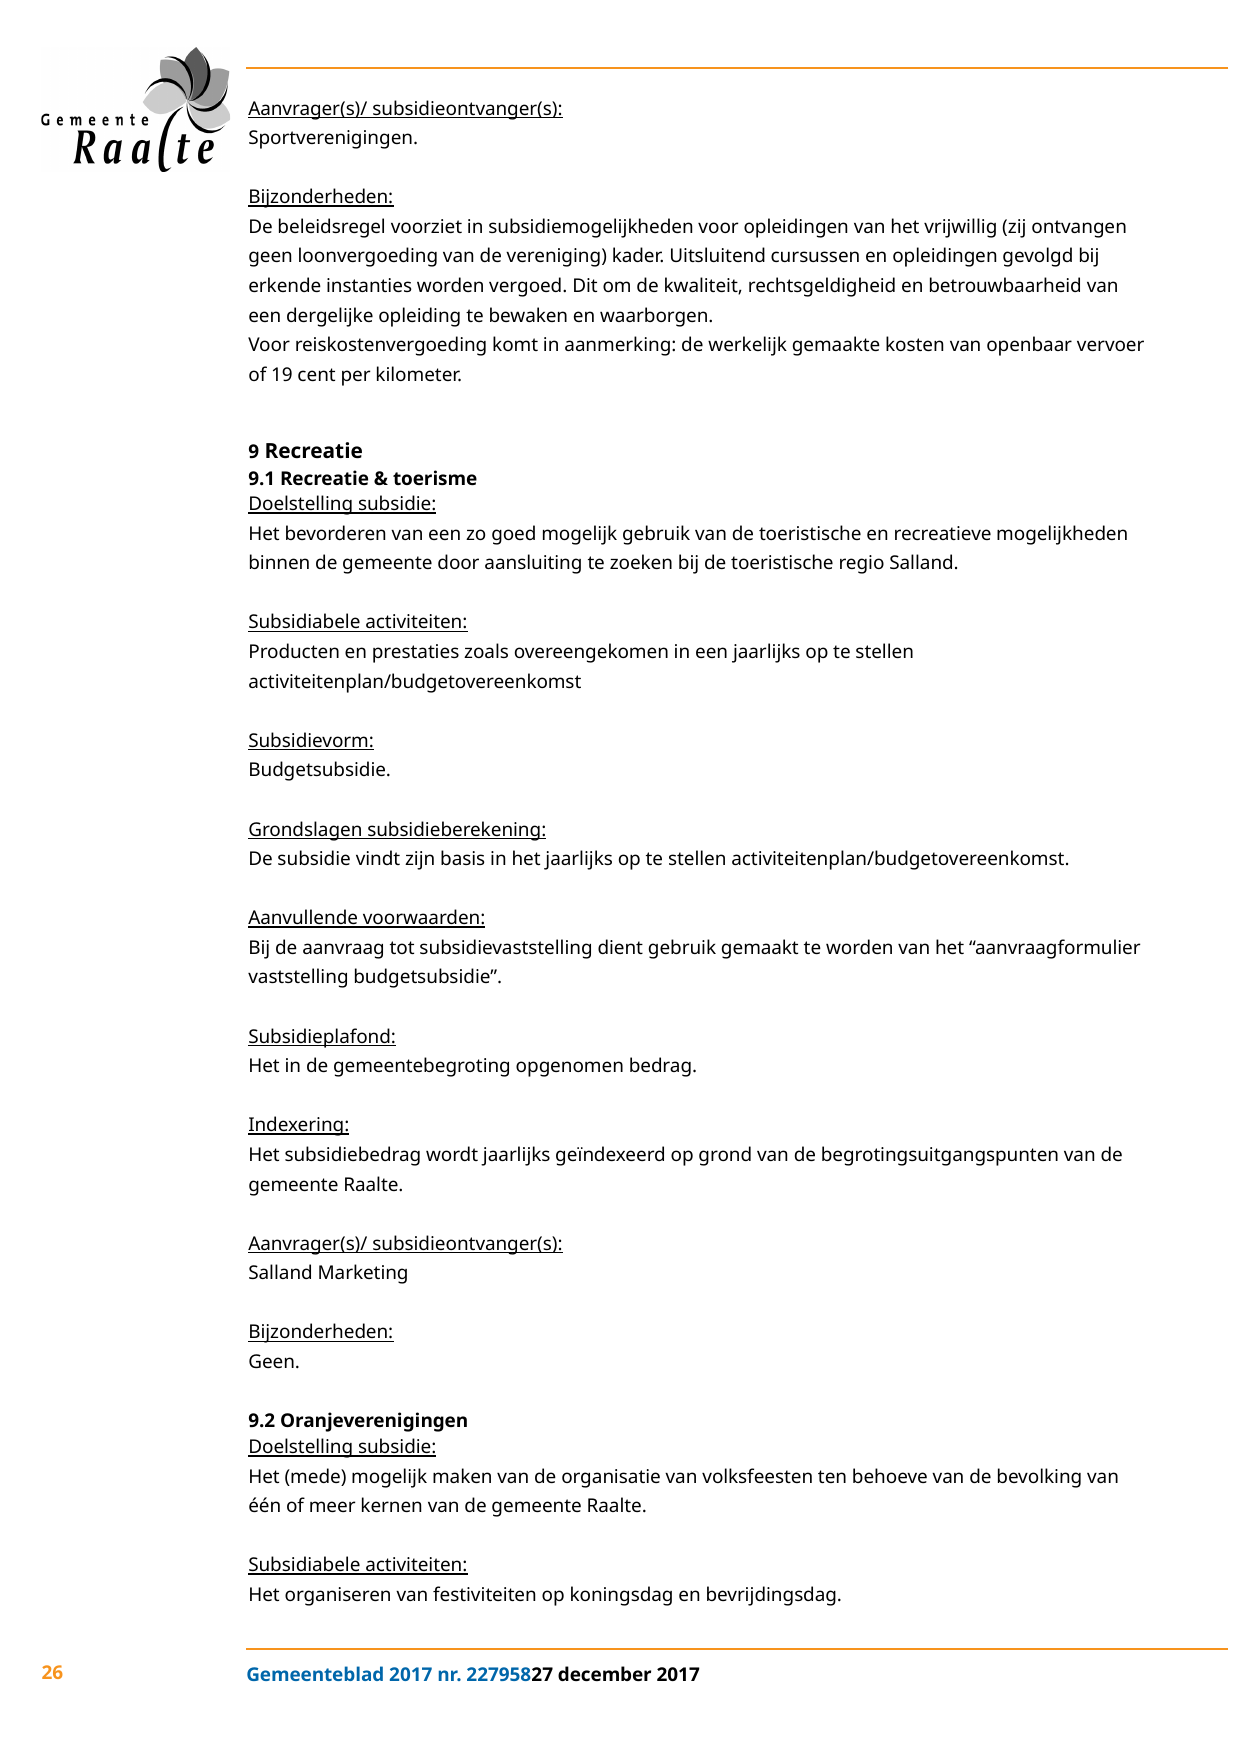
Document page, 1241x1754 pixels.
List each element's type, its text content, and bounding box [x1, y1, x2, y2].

text Het subsidiebedrag wordt jaarlijks geïndexeerd op grond van de begrotingsuitgangspunten van de gemeente Raalte. [248, 1141, 1152, 1197]
text Het organiseren van festiviteiten op koningsdag en bevrijdingsdag. [248, 1581, 1152, 1607]
text Indexering: [248, 1112, 1152, 1137]
text Bijzonderheden: [248, 1319, 1152, 1344]
text Het in de gemeentebegroting opgenomen bedrag. [248, 1052, 1152, 1078]
text Aanvrager(s)/ subsidieontvanger(s): [248, 1230, 1152, 1256]
text Sportverenigingen. [248, 124, 1152, 150]
text Subsidiabele activiteiten: [248, 609, 1152, 634]
text Producten en prestaties zoals overeengekomen in een jaarlijks op te stellen activiteitenplan/budgetovereenkomst [248, 638, 1152, 694]
text De subsidie vindt zijn basis in het jaarlijks op te stellen activiteitenplan/budgetovereenkomst. [248, 845, 1152, 871]
text Bij de aanvraag tot subsidievaststelling dient gebruik gemaakt te worden van het “aanvraagformulier vaststelling budgetsubsidie”. [248, 934, 1152, 989]
text 9 Recreatie [248, 436, 1152, 465]
text Subsidieplafond: [248, 1023, 1152, 1049]
text Aanvrager(s)/ subsidieontvanger(s): [248, 95, 1152, 121]
text Het bevorderen van een zo goed mogelijk gebruik van de toeristische en recreatieve mogelijkheden binnen de gemeente door aansluiting te zoeken bij de toeristische regio Salland. [248, 520, 1152, 575]
text Geen. [248, 1348, 1152, 1374]
text 9.1 Recreatie & toerisme [248, 465, 1152, 490]
text Voor reiskostenvergoeding komt in aanmerking: de werkelijk gemaakte kosten van openbaar vervoer of 19 cent per kilometer. [248, 331, 1152, 387]
text Subsidievorm: [248, 727, 1152, 753]
text Het (mede) mogelijk maken van de organisatie van volksfeesten ten behoeve van de bevolking van één of meer kernen van de gemeente Raalte. [248, 1463, 1152, 1518]
text Doelstelling subsidie: [248, 490, 1152, 516]
picture [41, 47, 231, 172]
text Grondslagen subsidieberekening: [248, 816, 1152, 842]
text Doelstelling subsidie: [248, 1433, 1152, 1459]
text Subsidiabele activiteiten: [248, 1552, 1152, 1577]
text Bijzonderheden: [248, 183, 1152, 209]
text Salland Marketing [248, 1259, 1152, 1285]
text 9.2 Oranjeverenigingen [248, 1407, 1152, 1433]
text De beleidsregel voorziet in subsidiemogelijkheden voor opleidingen van het vrijwillig (zij ontvangen geen loonvergoeding van de vereniging) kader. Uitsluitend cursussen en opleidingen gevolgd bij erkende instanties worden vergoed. Dit om de kwaliteit, rechtsgeldigheid en betrouwbaarheid van een dergelijke opleiding te bewaken en waarborgen. [248, 213, 1152, 328]
text Aanvullende voorwaarden: [248, 904, 1152, 930]
text Budgetsubsidie. [248, 757, 1152, 782]
